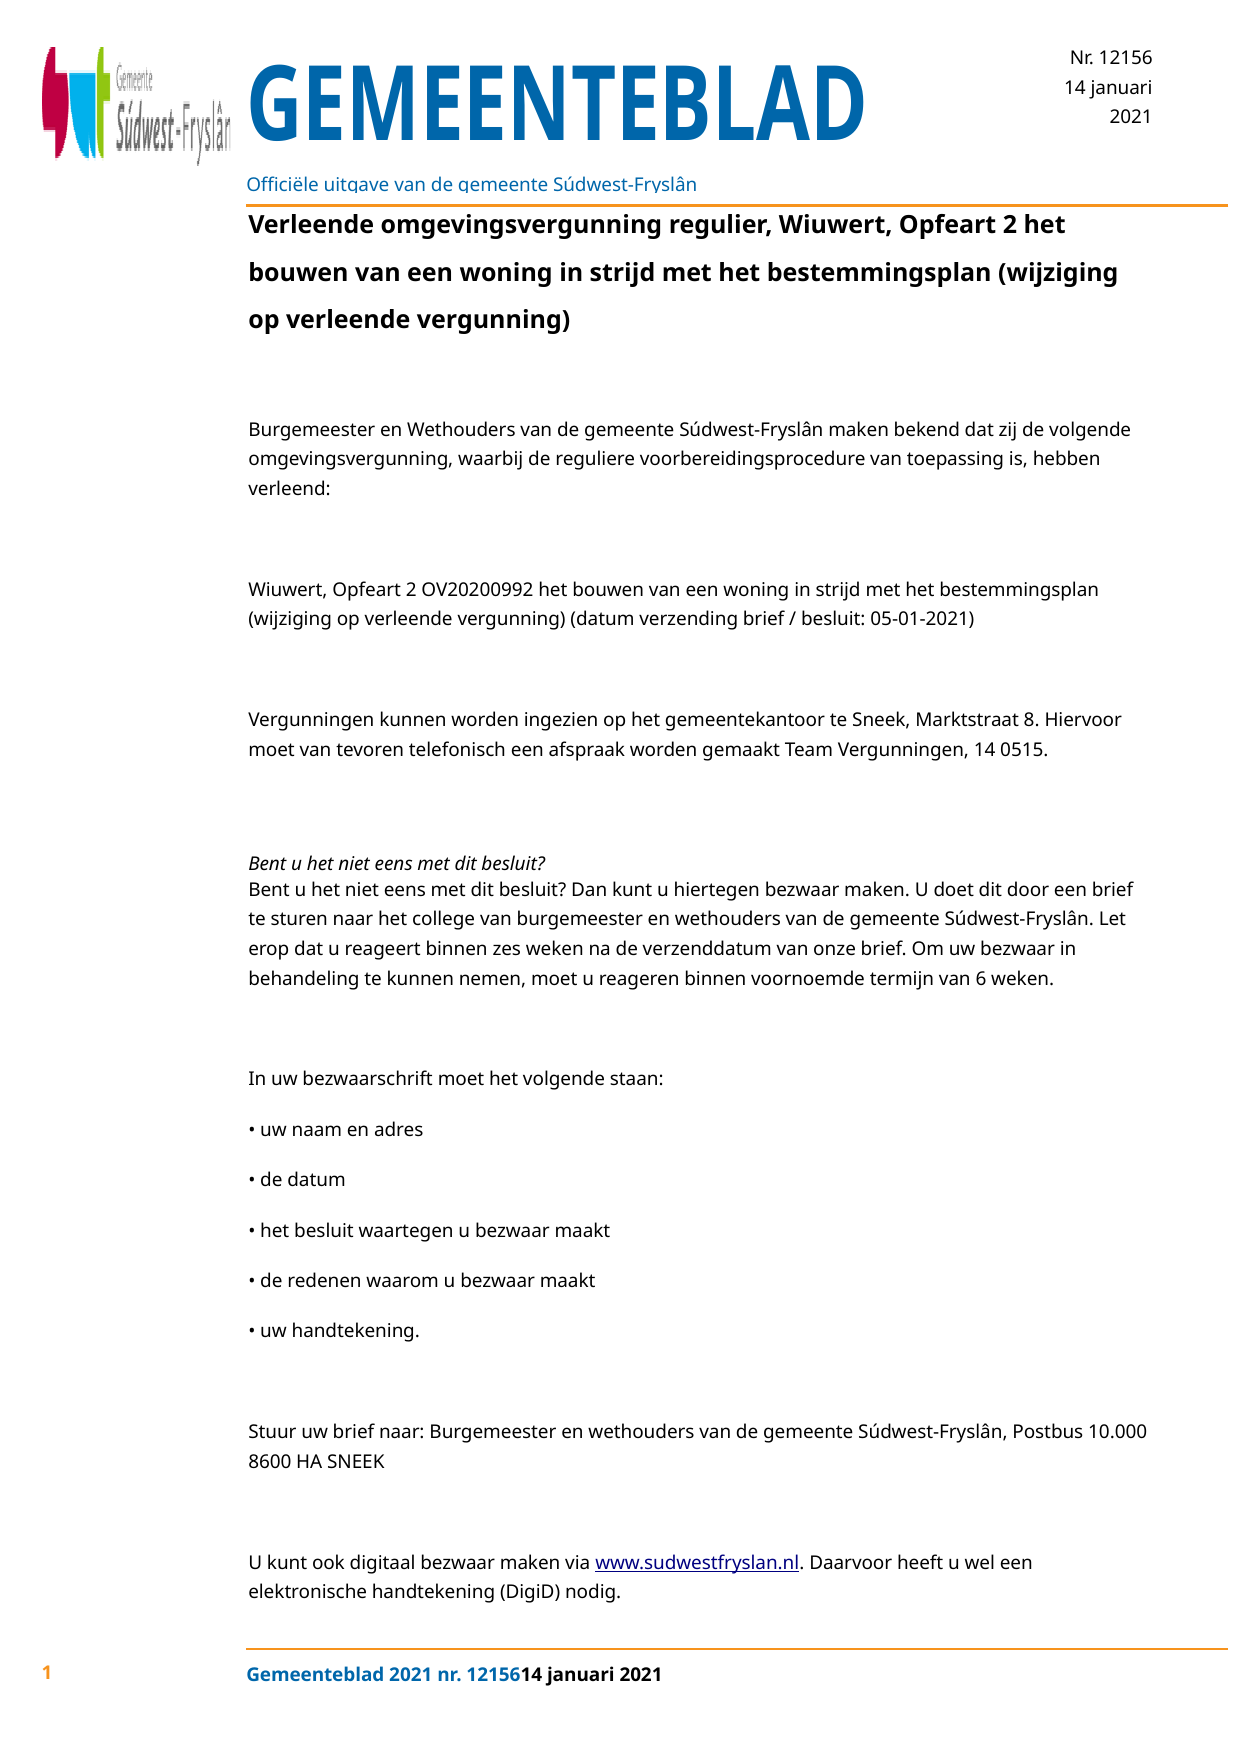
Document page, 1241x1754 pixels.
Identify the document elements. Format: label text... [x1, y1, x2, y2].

text • de redenen waarom u bezwaar maakt [248, 1267, 1152, 1293]
text Wiuwert, Opfeart 2 OV20200992 het bouwen van een woning in strijd met het bestemmingsplan (wijziging op verleende vergunning) (datum verzending brief / besluit: 05-01-2021) [248, 576, 1152, 631]
text Stuur uw brief naar: Burgemeester en wethouders van de gemeente Súdwest-Fryslân, Postbus 10.000 8600 HA SNEEK [248, 1418, 1152, 1474]
text Vergunningen kunnen worden ingezien op het gemeentekantoor te Sneek, Marktstraat 8. Hiervoor moet van tevoren telefonisch een afspraak worden gemaakt Team Vergunningen, 14 0515. [248, 706, 1152, 762]
text • de datum [248, 1166, 1152, 1192]
text Bent u het niet eens met dit besluit? [248, 850, 1152, 876]
text U kunt ook digitaal bezwaar maken via www.sudwestfryslan.nl. Daarvoor heeft u wel een elektronische handtekening (DigiD) nodig. [248, 1549, 1152, 1604]
text In uw bezwaarschrift moet het volgende staan: [248, 1066, 1152, 1091]
text • uw handtekening. [248, 1318, 1152, 1343]
text • het besluit waartegen u bezwaar maakt [248, 1217, 1152, 1243]
text Verleende omgevingsvergunning regulier, Wiuwert, Opfeart 2 het bouwen van een woning in strijd met het bestemmingsplan (wijziging op verleende vergunning) [248, 207, 1152, 336]
text • uw naam en adres [248, 1116, 1152, 1142]
text Bent u het niet eens met dit besluit? Dan kunt u hiertegen bezwaar maken. U doet dit door een brief te sturen naar het college van burgemeester en wethouders van de gemeente Súdwest-Fryslân. Let erop dat u reageert binnen zes weken na de verzenddatum van onze brief. Om uw bezwaar in behandeling te kunnen nemen, moet u reageren binnen voornoemde termijn van 6 weken. [248, 876, 1152, 991]
picture [41, 47, 231, 172]
text Burgemeester en Wethouders van de gemeente Súdwest-Fryslân maken bekend dat zij de volgende omgevingsvergunning, waarbij de reguliere voorbereidingsprocedure van toepassing is, hebben verleend: [248, 416, 1152, 501]
